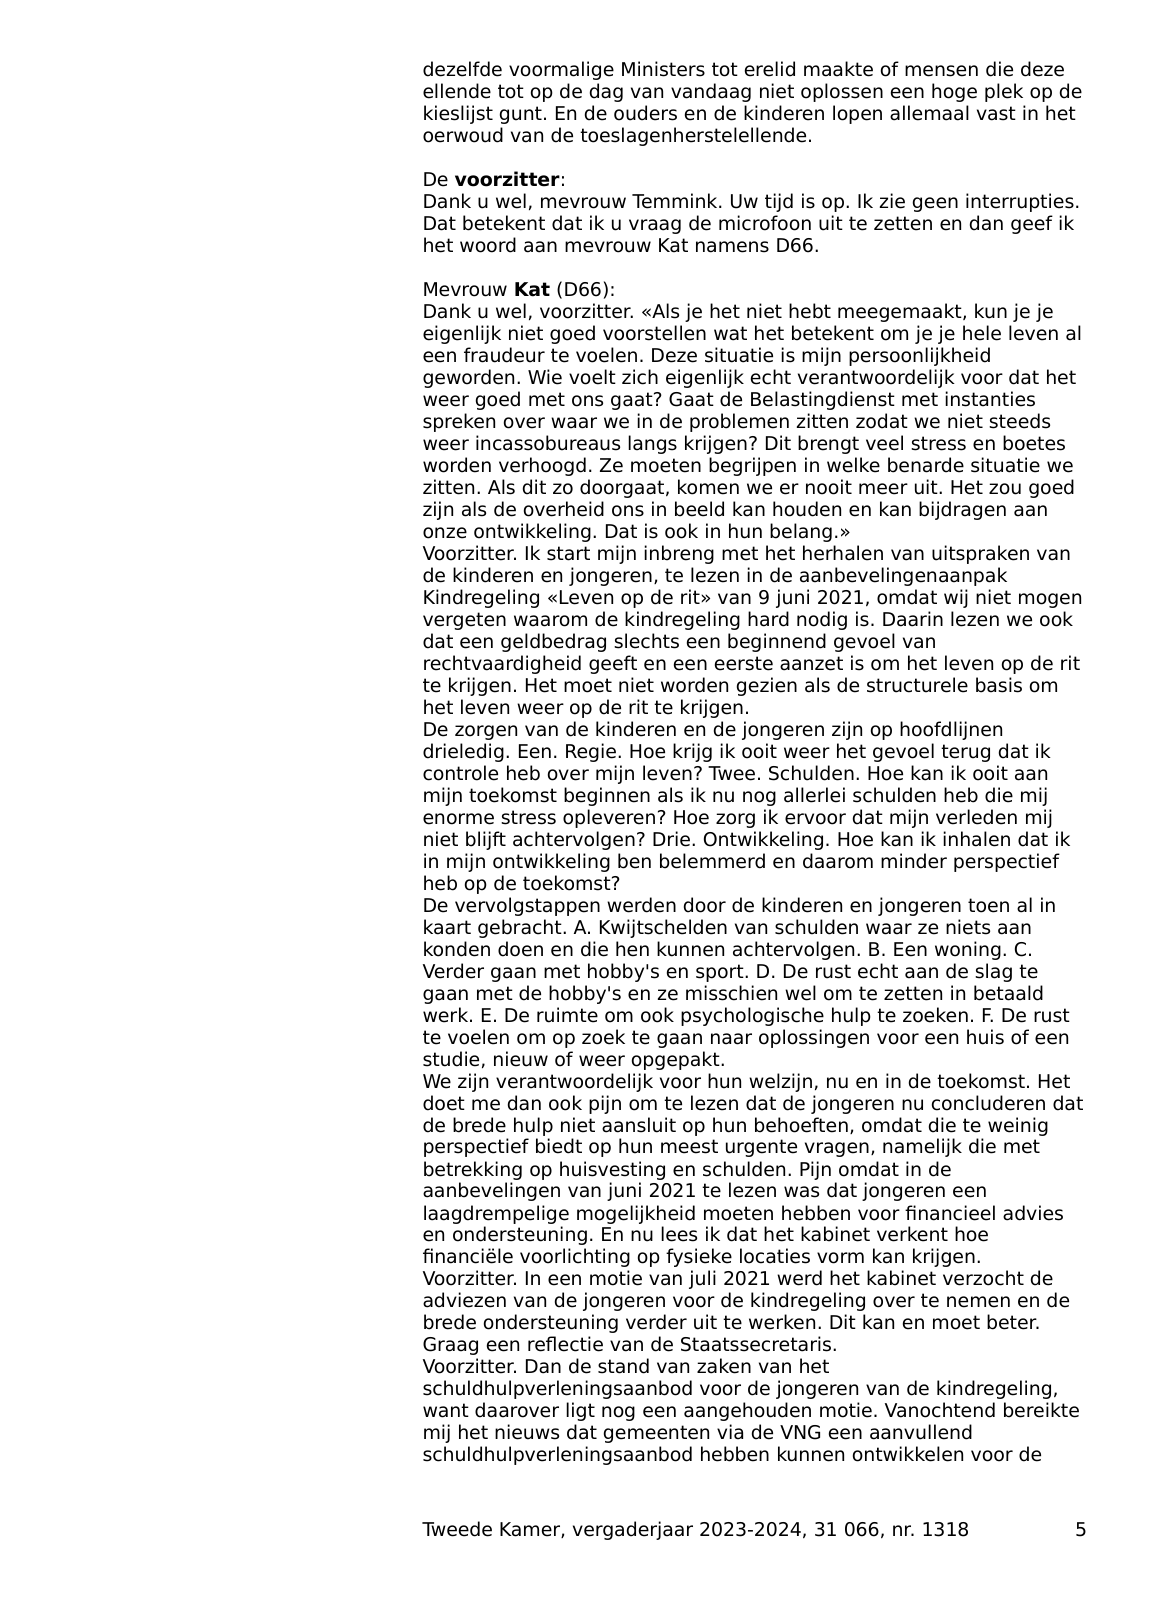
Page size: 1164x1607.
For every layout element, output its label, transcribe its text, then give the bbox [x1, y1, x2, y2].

text Mevrouw Kat (D66): [422, 279, 1087, 301]
text Dank u wel, mevrouw Temmink. Uw tijd is op. Ik zie geen interrupties. Dat betekent dat ik u vraag de microfoon uit te zetten en dan geef ik het woord aan mevrouw Kat namens D66. [422, 191, 1087, 257]
text De zorgen van de kinderen en de jongeren zijn op hoofdlijnen drieledig. Een. Regie. Hoe krijg ik ooit weer het gevoel terug dat ik controle heb over mijn leven? Twee. Schulden. Hoe kan ik ooit aan mijn toekomst beginnen als ik nu nog allerlei schulden heb die mij enorme stress opleveren? Hoe zorg ik ervoor dat mijn verleden mij niet blijft achtervolgen? Drie. Ontwikkeling. Hoe kan ik inhalen dat ik in mijn ontwikkeling ben belemmerd en daarom minder perspectief heb op de toekomst? [422, 719, 1087, 895]
text Voorzitter. Ik start mijn inbreng met het herhalen van uitspraken van de kinderen en jongeren, te lezen in de aanbevelingenaanpak Kindregeling «Leven op de rit» van 9 juni 2021, omdat wij niet mogen vergeten waarom de kindregeling hard nodig is. Daarin lezen we ook dat een geldbedrag slechts een beginnend gevoel van rechtvaardigheid geeft en een eerste aanzet is om het leven op de rit te krijgen. Het moet niet worden gezien als de structurele basis om het leven weer op de rit te krijgen. [422, 543, 1087, 719]
text Voorzitter. In een motie van juli 2021 werd het kabinet verzocht de adviezen van de jongeren voor de kindregeling over te nemen en de brede ondersteuning verder uit te werken. Dit kan en moet beter. Graag een reflectie van de Staatssecretaris. [422, 1268, 1087, 1356]
text De voorzitter: [422, 169, 1087, 191]
text Dank u wel, voorzitter. «Als je het niet hebt meegemaakt, kun je je eigenlijk niet goed voorstellen wat het betekent om je je hele leven al een fraudeur te voelen. Deze situatie is mijn persoonlijkheid geworden. Wie voelt zich eigenlijk echt verantwoordelijk voor dat het weer goed met ons gaat? Gaat de Belastingdienst met instanties spreken over waar we in de problemen zitten zodat we niet steeds weer incassobureaus langs krijgen? Dit brengt veel stress en boetes worden verhoogd. Ze moeten begrijpen in welke benarde situatie we zitten. Als dit zo doorgaat, komen we er nooit meer uit. Het zou goed zijn als de overheid ons in beeld kan houden en kan bijdragen aan onze ontwikkeling. Dat is ook in hun belang.» [422, 301, 1087, 543]
text Voorzitter. Dan de stand van zaken van het schuldhulpverleningsaanbod voor de jongeren van de kindregeling, want daarover ligt nog een aangehouden motie. Vanochtend bereikte mij het nieuws dat gemeenten via de VNG een aanvullend schuldhulpverleningsaanbod hebben kunnen ontwikkelen voor de [422, 1356, 1087, 1466]
text dezelfde voormalige Ministers tot erelid maakte of mensen die deze ellende tot op de dag van vandaag niet oplossen een hoge plek op de kieslijst gunt. En de ouders en de kinderen lopen allemaal vast in het oerwoud van de toeslagenherstelellende. [422, 59, 1087, 147]
text We zijn verantwoordelijk voor hun welzijn, nu en in de toekomst. Het doet me dan ook pijn om te lezen dat de jongeren nu concluderen dat de brede hulp niet aansluit op hun behoeften, omdat die te weinig perspectief biedt op hun meest urgente vragen, namelijk die met betrekking op huisvesting en schulden. Pijn omdat in de aanbevelingen van juni 2021 te lezen was dat jongeren een laagdrempelige mogelijkheid moeten hebben voor financieel advies en ondersteuning. En nu lees ik dat het kabinet verkent hoe financiële voorlichting op fysieke locaties vorm kan krijgen. [422, 1071, 1087, 1268]
text De vervolgstappen werden door de kinderen en jongeren toen al in kaart gebracht. A. Kwijtschelden van schulden waar ze niets aan konden doen en die hen kunnen achtervolgen. B. Een woning. C. Verder gaan met hobby's en sport. D. De rust echt aan de slag te gaan met de hobby's en ze misschien wel om te zetten in betaald werk. E. De ruimte om ook psychologische hulp te zoeken. F. De rust te voelen om op zoek te gaan naar oplossingen voor een huis of een studie, nieuw of weer opgepakt. [422, 895, 1087, 1071]
